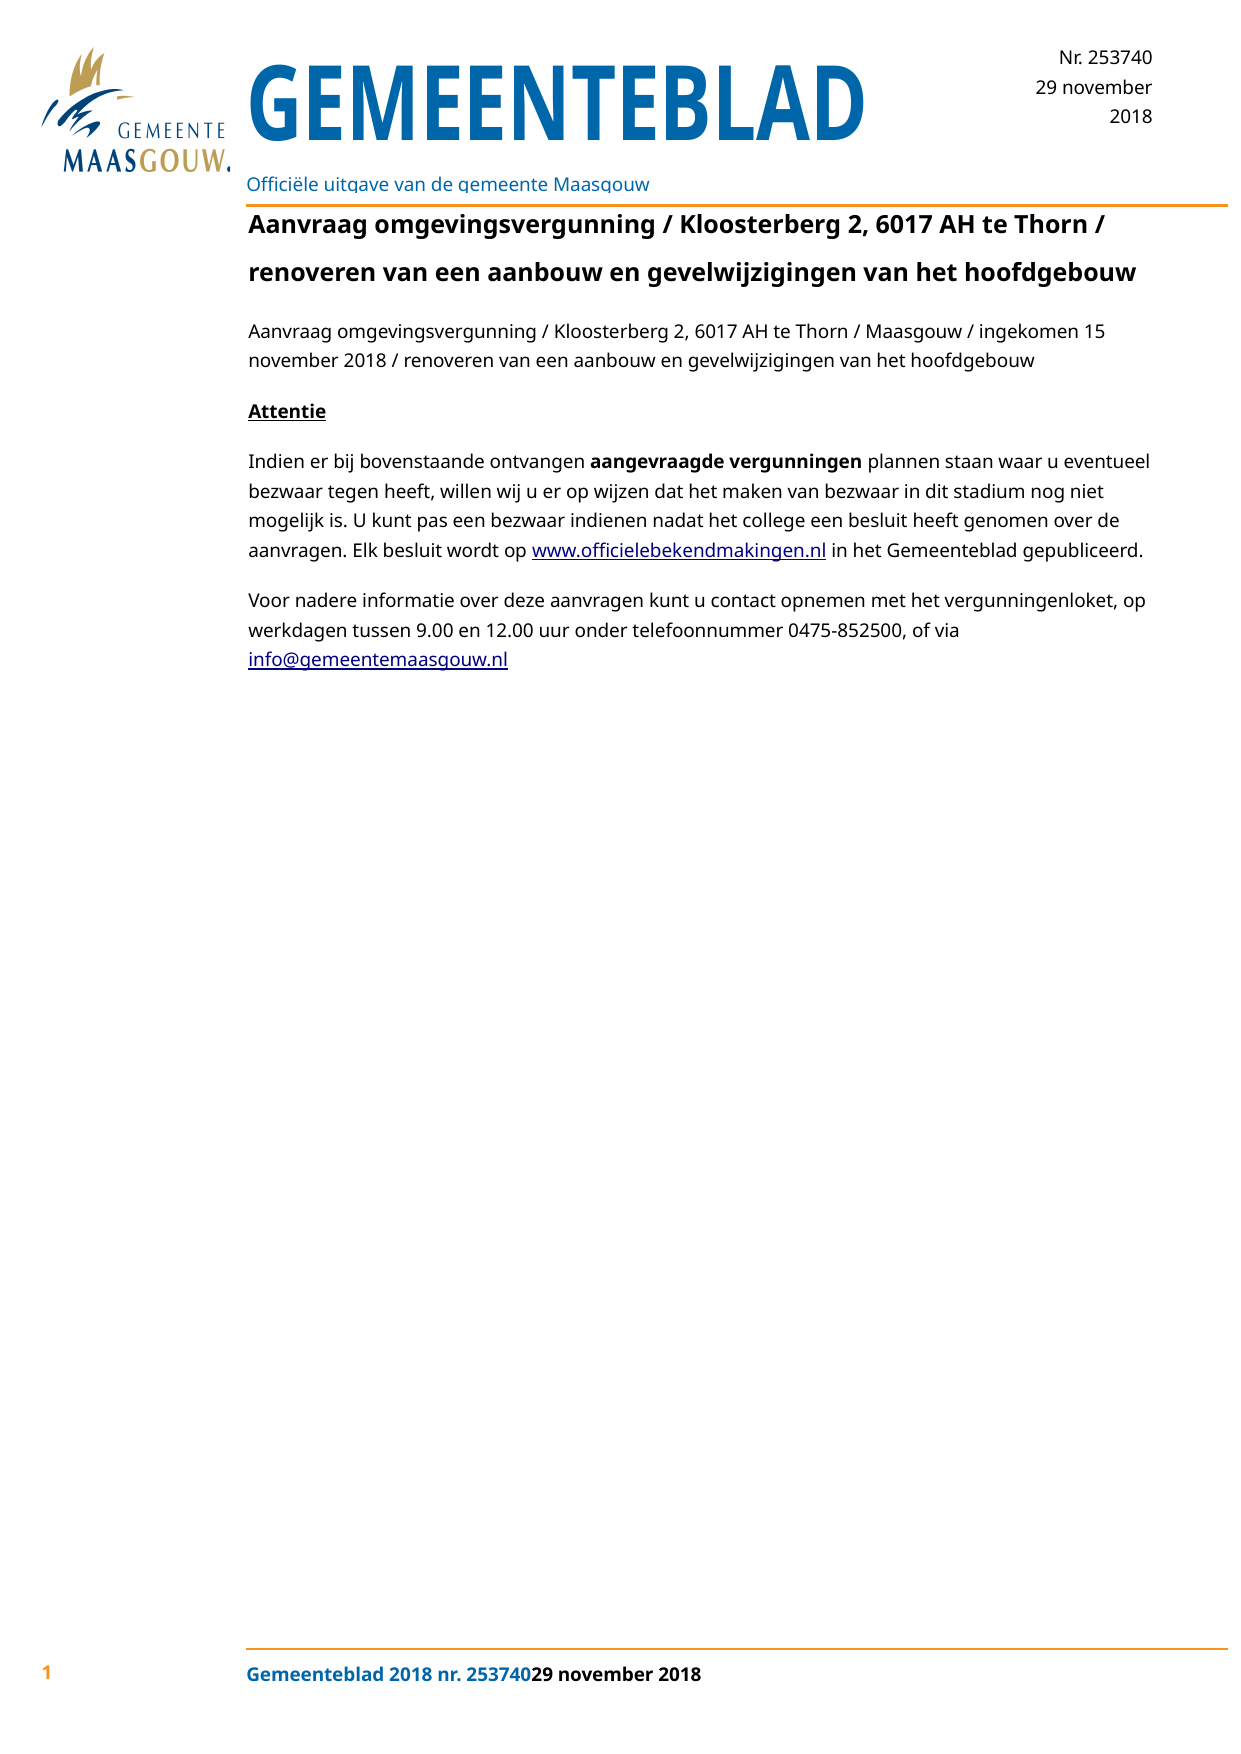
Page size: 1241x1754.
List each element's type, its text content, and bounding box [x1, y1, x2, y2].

picture [41, 47, 231, 172]
text Aanvraag omgevingsvergunning / Kloosterberg 2, 6017 AH te Thorn / Maasgouw / ingekomen 15 november 2018 / renoveren van een aanbouw en gevelwijzigingen van het hoofdgebouw [248, 318, 1152, 373]
text Indien er bij bovenstaande ontvangen aangevraagde vergunningen plannen staan waar u eventueel bezwaar tegen heeft, willen wij u er op wijzen dat het maken van bezwaar in dit stadium nog niet mogelijk is. U kunt pas een bezwaar indienen nadat het college een besluit heeft genomen over de aanvragen. Elk besluit wordt op www.officielebekendmakingen.nl in het Gemeenteblad gepubliceerd. [248, 448, 1152, 563]
text Voor nadere informatie over deze aanvragen kunt u contact opnemen met het vergunningenloket, op werkdagen tussen 9.00 en 12.00 uur onder telefoonnummer 0475-852500, of via info@gemeentemaasgouw.nl [248, 587, 1152, 672]
text Aanvraag omgevingsvergunning / Kloosterberg 2, 6017 AH te Thorn / renoveren van een aanbouw en gevelwijzigingen van het hoofdgebouw [248, 207, 1152, 288]
text Attentie [248, 398, 1152, 424]
